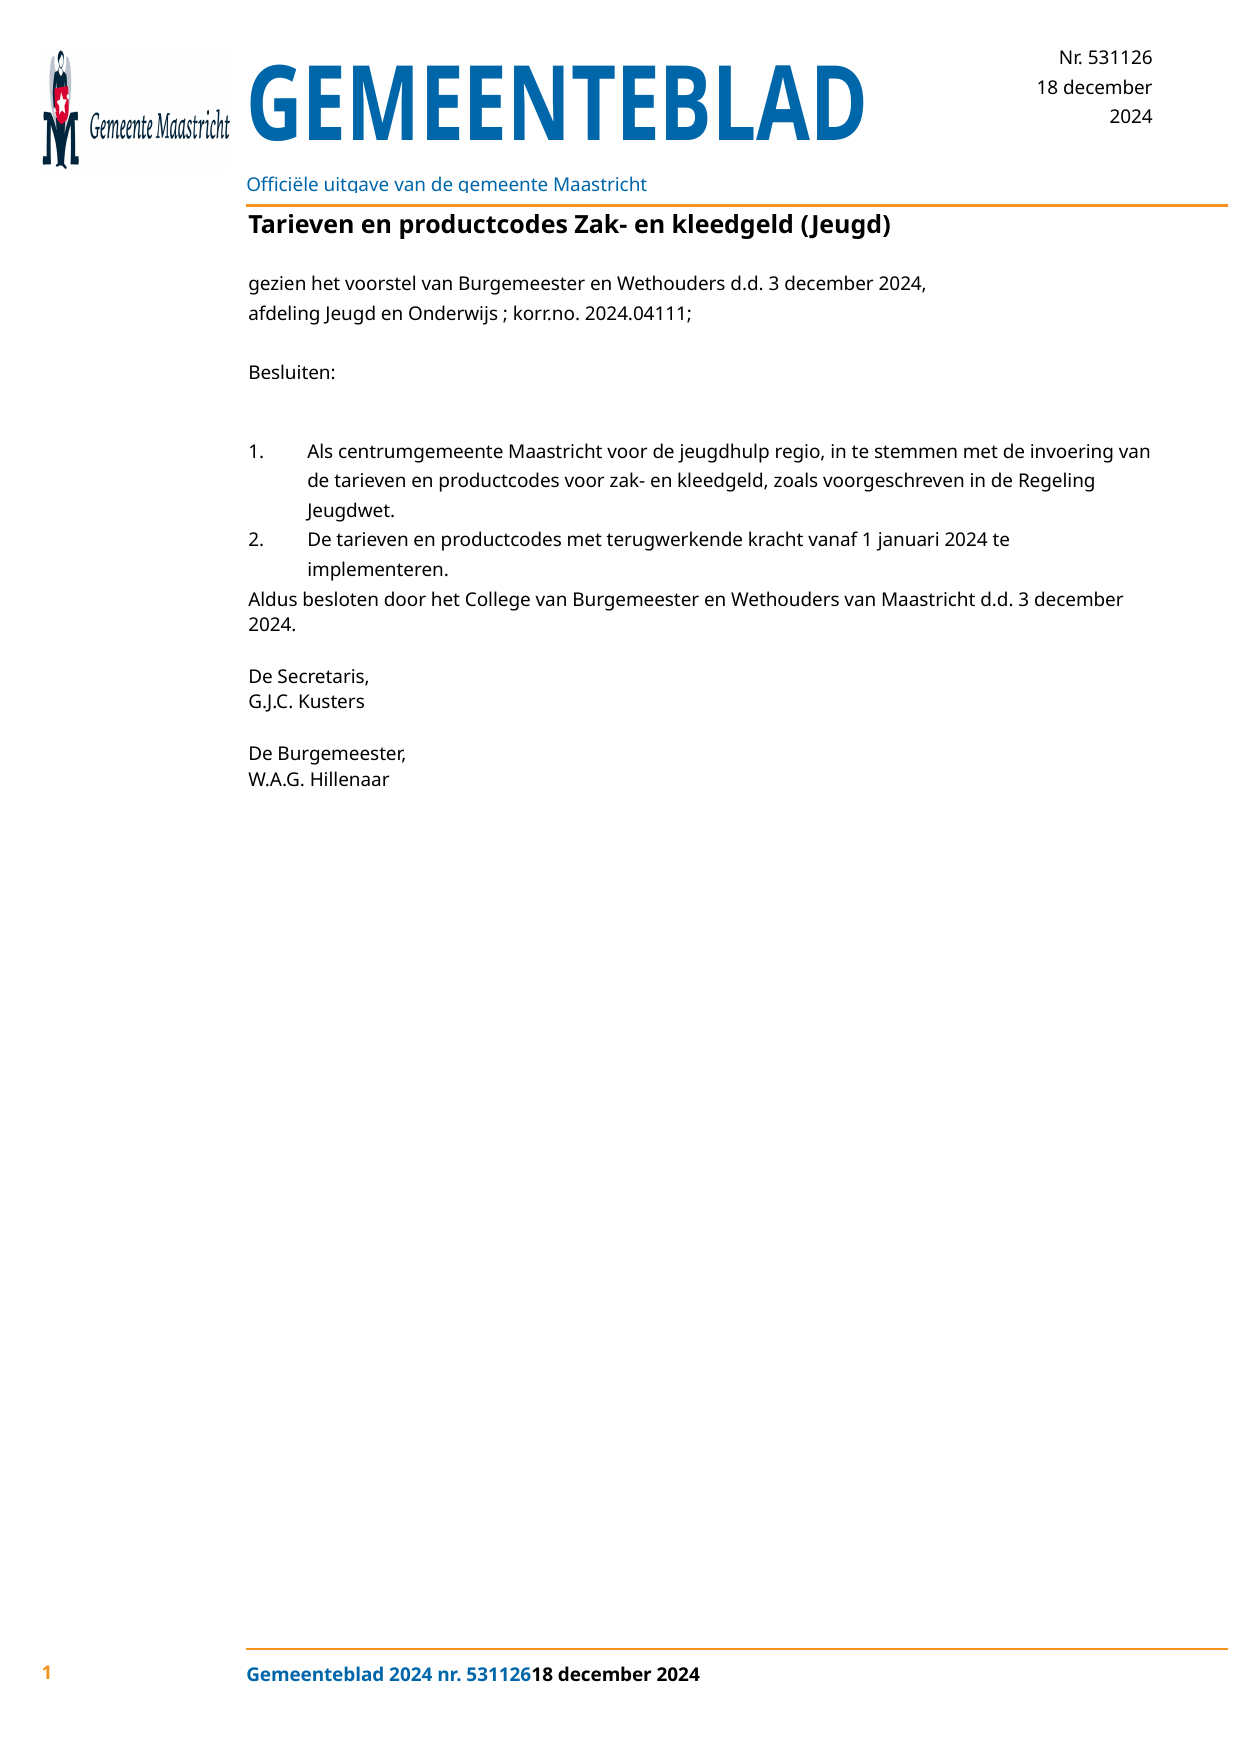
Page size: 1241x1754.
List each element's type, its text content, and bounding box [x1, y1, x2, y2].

text W.A.G. Hillenaar [248, 766, 1152, 792]
text G.J.C. Kusters [248, 689, 1152, 714]
text gezien het voorstel van Burgemeester en Wethouders d.d. 3 december 2024, [248, 270, 1152, 296]
text Besluiten: [248, 359, 1152, 385]
picture [41, 47, 231, 172]
text Aldus besloten door het College van Burgemeester en Wethouders van Maastricht d.d. 3 december 2024. [248, 586, 1152, 637]
text De Secretaris, [248, 663, 1152, 689]
list De tarieven en productcodes met terugwerkende kracht vanaf 1 januari 2024 te implementeren. [248, 527, 1152, 582]
text Tarieven en productcodes Zak- en kleedgeld (Jeugd) [248, 207, 1152, 241]
text De Burgemeester, [248, 740, 1152, 766]
list Als centrumgemeente Maastricht voor de jeugdhulp regio, in te stemmen met de invoering van de tarieven en productcodes voor zak- en kleedgeld, zoals voorgeschreven in de Regeling Jeugdwet. [248, 438, 1152, 523]
text afdeling Jeugd en Onderwijs ; korr.no. 2024.04111; [248, 300, 1152, 326]
